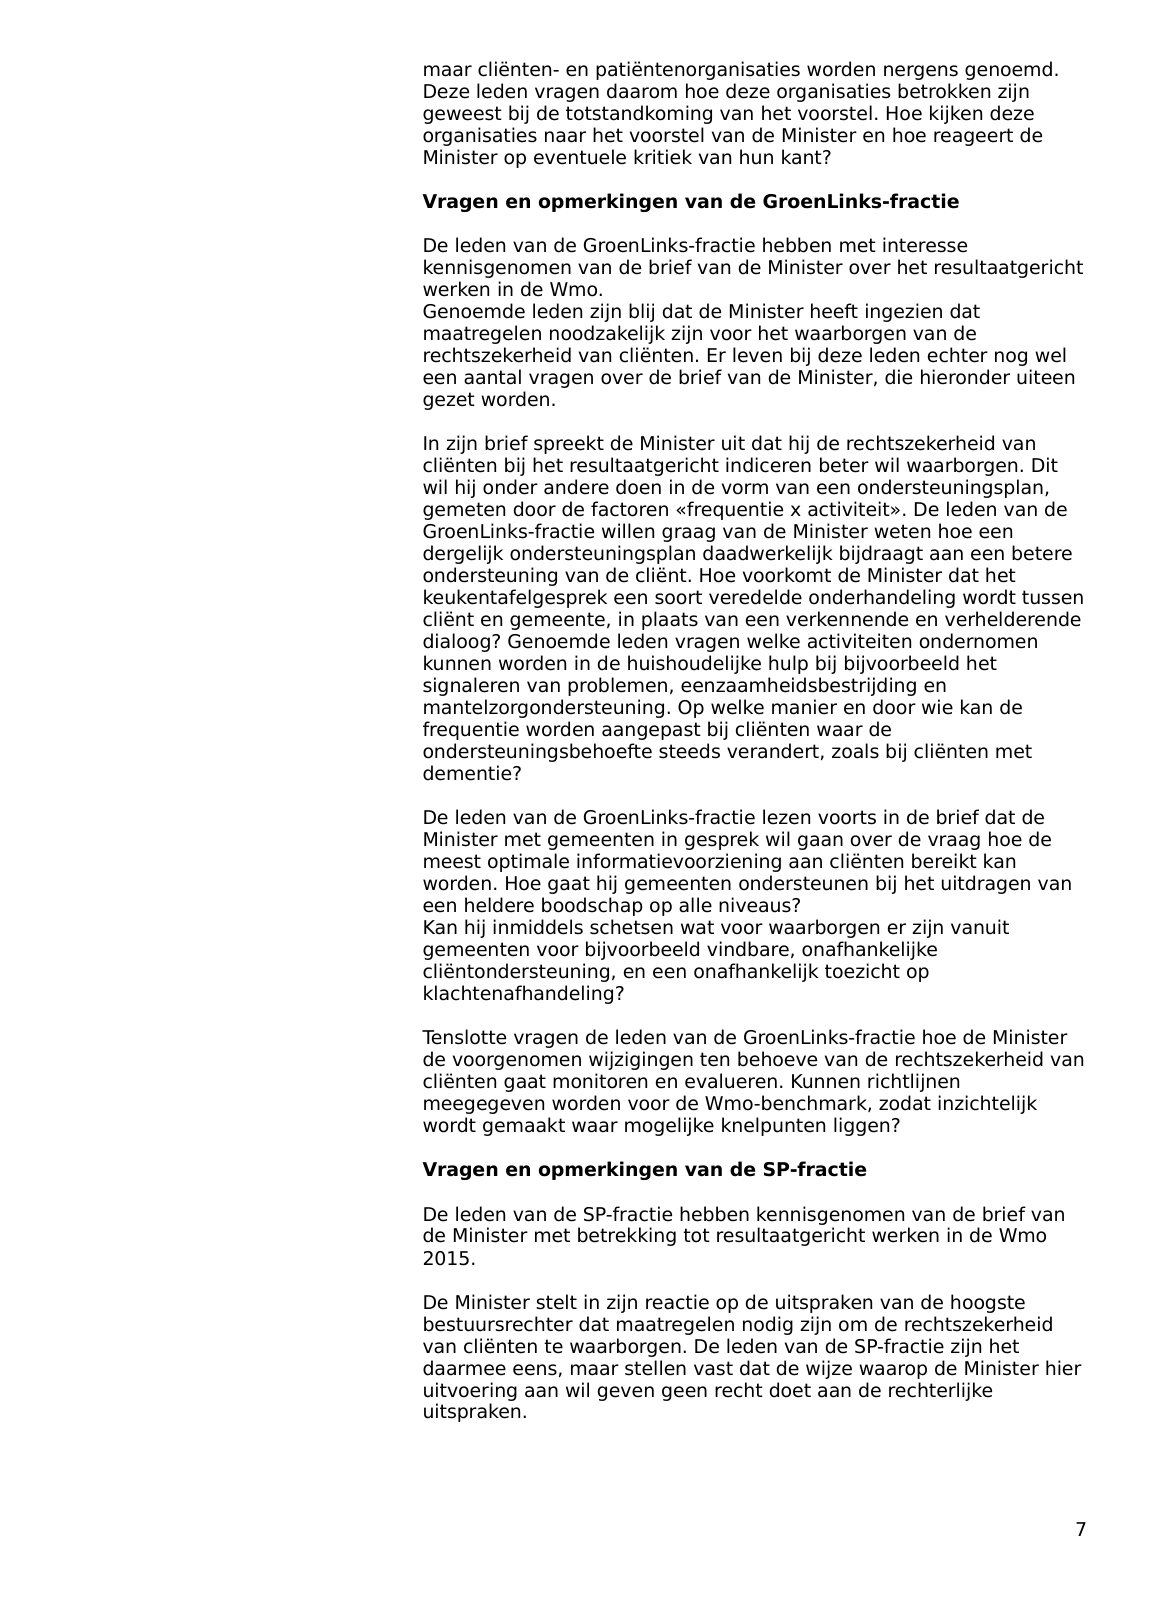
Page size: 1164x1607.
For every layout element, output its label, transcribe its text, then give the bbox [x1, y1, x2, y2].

text Kan hij inmiddels schetsen wat voor waarborgen er zijn vanuit gemeenten voor bijvoorbeeld vindbare, onafhankelijke cliëntondersteuning, en een onafhankelijk toezicht op klachtenafhandeling? [422, 917, 1087, 1005]
text In zijn brief spreekt de Minister uit dat hij de rechtszekerheid van cliënten bij het resultaatgericht indiceren beter wil waarborgen. Dit wil hij onder andere doen in de vorm van een ondersteuningsplan, gemeten door de factoren «frequentie x activiteit». De leden van de GroenLinks-fractie willen graag van de Minister weten hoe een dergelijk ondersteuningsplan daadwerkelijk bijdraagt aan een betere ondersteuning van de cliënt. Hoe voorkomt de Minister dat het keukentafelgesprek een soort veredelde onderhandeling wordt tussen cliënt en gemeente, in plaats van een verkennende en verhelderende dialoog? Genoemde leden vragen welke activiteiten ondernomen kunnen worden in de huishoudelijke hulp bij bijvoorbeeld het signaleren van problemen, eenzaamheidsbestrijding en mantelzorgondersteuning. Op welke manier en door wie kan de frequentie worden aangepast bij cliënten waar de ondersteuningsbehoefte steeds verandert, zoals bij cliënten met dementie? [422, 433, 1087, 785]
text De leden van de GroenLinks-fractie hebben met interesse kennisgenomen van de brief van de Minister over het resultaatgericht werken in de Wmo. [422, 235, 1087, 301]
text Tenslotte vragen de leden van de GroenLinks-fractie hoe de Minister de voorgenomen wijzigingen ten behoeve van de rechtszekerheid van cliënten gaat monitoren en evalueren. Kunnen richtlijnen meegegeven worden voor de Wmo-benchmark, zodat inzichtelijk wordt gemaakt waar mogelijke knelpunten liggen? [422, 1027, 1087, 1137]
text De leden van de GroenLinks-fractie lezen voorts in de brief dat de Minister met gemeenten in gesprek wil gaan over de vraag hoe de meest optimale informatievoorziening aan cliënten bereikt kan worden. Hoe gaat hij gemeenten ondersteunen bij het uitdragen van een heldere boodschap op alle niveaus? [422, 807, 1087, 917]
text De Minister stelt in zijn reactie op de uitspraken van de hoogste bestuursrechter dat maatregelen nodig zijn om de rechtszekerheid van cliënten te waarborgen. De leden van de SP-fractie zijn het daarmee eens, maar stellen vast dat de wijze waarop de Minister hier uitvoering aan wil geven geen recht doet aan de rechterlijke uitspraken. [422, 1292, 1087, 1423]
subtitle Vragen en opmerkingen van de GroenLinks-fractie [422, 191, 1087, 213]
text De leden van de SP-fractie hebben kennisgenomen van de brief van de Minister met betrekking tot resultaatgericht werken in de Wmo 2015. [422, 1203, 1087, 1269]
subtitle Vragen en opmerkingen van de SP-fractie [422, 1159, 1087, 1181]
text Genoemde leden zijn blij dat de Minister heeft ingezien dat maatregelen noodzakelijk zijn voor het waarborgen van de rechtszekerheid van cliënten. Er leven bij deze leden echter nog wel een aantal vragen over de brief van de Minister, die hieronder uiteen gezet worden. [422, 301, 1087, 411]
text maar cliënten- en patiëntenorganisaties worden nergens genoemd. Deze leden vragen daarom hoe deze organisaties betrokken zijn geweest bij de totstandkoming van het voorstel. Hoe kijken deze organisaties naar het voorstel van de Minister en hoe reageert de Minister op eventuele kritiek van hun kant? [422, 59, 1087, 169]
